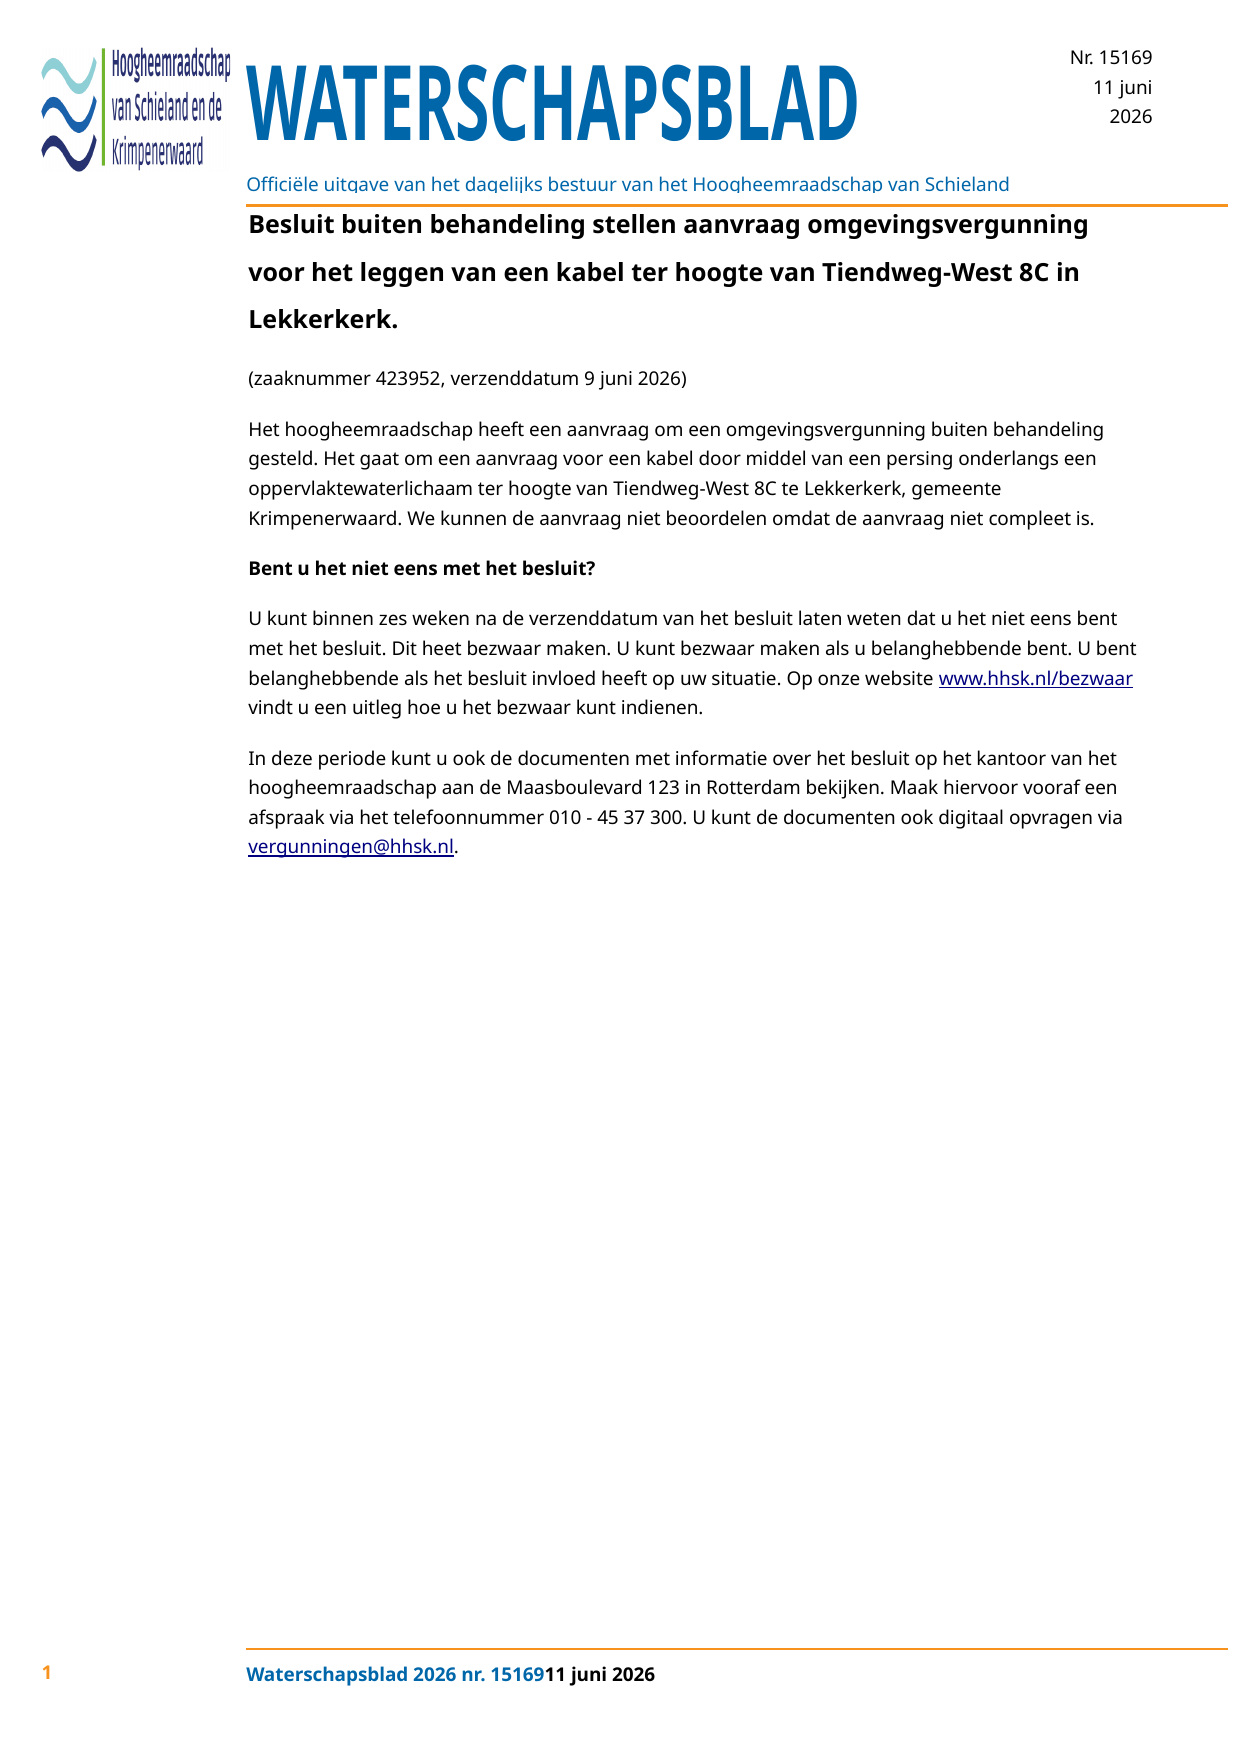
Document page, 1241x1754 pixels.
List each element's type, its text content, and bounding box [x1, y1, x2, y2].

text In deze periode kunt u ook de documenten met informatie over het besluit op het kantoor van het hoogheemraadschap aan de Maasboulevard 123 in Rotterdam bekijken. Maak hiervoor vooraf een afspraak via het telefoonnummer 010 - 45 37 300. U kunt de documenten ook digitaal opvragen via vergunningen@hhsk.nl. [248, 745, 1152, 859]
text Besluit buiten behandeling stellen aanvraag omgevingsvergunning voor het leggen van een kabel ter hoogte van Tiendweg-West 8C in Lekkerkerk. [248, 207, 1152, 336]
text (zaaknummer 423952, verzenddatum 9 juni 2026) [248, 366, 1152, 391]
text U kunt binnen zes weken na de verzenddatum van het besluit laten weten dat u het niet eens bent met het besluit. Dit heet bezwaar maken. U kunt bezwaar maken als u belanghebbende bent. U bent belanghebbende als het besluit invloed heeft op uw situatie. Op onze website www.hhsk.nl/bezwaar vindt u een uitleg hoe u het bezwaar kunt indienen. [248, 606, 1152, 720]
picture [41, 47, 231, 172]
text Bent u het niet eens met het besluit? [248, 555, 1152, 581]
text Het hoogheemraadschap heeft een aanvraag om een omgevingsvergunning buiten behandeling gesteld. Het gaat om een aanvraag voor een kabel door middel van een persing onderlangs een oppervlaktewaterlichaam ter hoogte van Tiendweg-West 8C te Lekkerkerk, gemeente Krimpenerwaard. We kunnen de aanvraag niet beoordelen omdat de aanvraag niet compleet is. [248, 416, 1152, 530]
